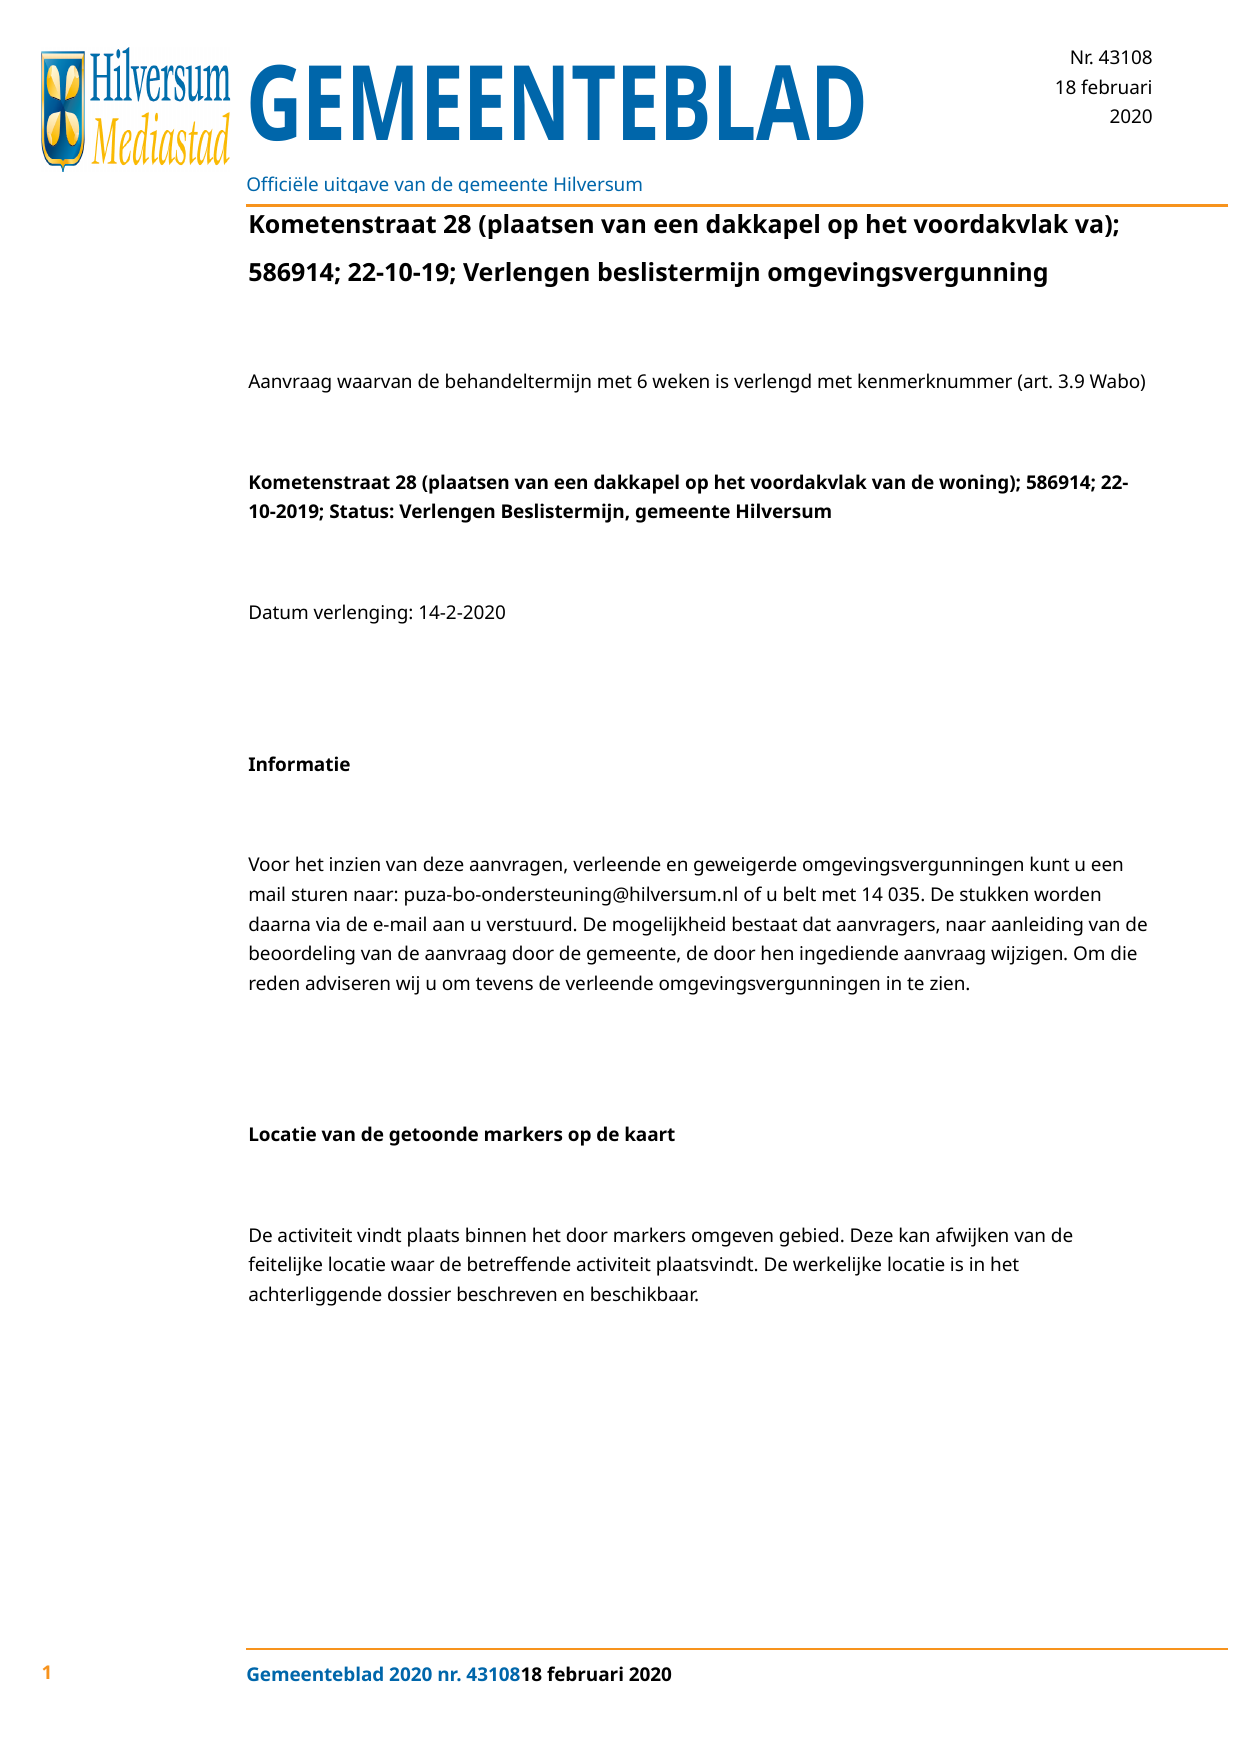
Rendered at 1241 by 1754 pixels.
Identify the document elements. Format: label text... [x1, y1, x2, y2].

text Locatie van de getoonde markers op de kaart [248, 1121, 1152, 1147]
picture [41, 47, 231, 172]
text Aanvraag waarvan de behandeltermijn met 6 weken is verlengd met kenmerknummer (art. 3.9 Wabo) [248, 368, 1152, 394]
text Kometenstraat 28 (plaatsen van een dakkapel op het voordakvlak va); 586914; 22-10-19; Verlengen beslistermijn omgevingsvergunning [248, 207, 1152, 288]
text Informatie [248, 751, 1152, 777]
text Kometenstraat 28 (plaatsen van een dakkapel op het voordakvlak van de woning); 586914; 22-10-2019; Status: Verlengen Beslistermijn, gemeente Hilversum [248, 469, 1152, 524]
text Voor het inzien van deze aanvragen, verleende en geweigerde omgevingsvergunningen kunt u een mail sturen naar: puza-bo-ondersteuning@hilversum.nl of u belt met 14 035. De stukken worden daarna via de e-mail aan u verstuurd. De mogelijkheid bestaat dat aanvragers, naar aanleiding van de beoordeling van de aanvraag door de gemeente, de door hen ingediende aanvraag wijzigen. Om die reden adviseren wij u om tevens de verleende omgevingsvergunningen in te zien. [248, 852, 1152, 996]
text Datum verlenging: 14-2-2020 [248, 599, 1152, 625]
text De activiteit vindt plaats binnen het door markers omgeven gebied. Deze kan afwijken van de feitelijke locatie waar de betreffende activiteit plaatsvindt. De werkelijke locatie is in het achterliggende dossier beschreven en beschikbaar. [248, 1222, 1152, 1307]
